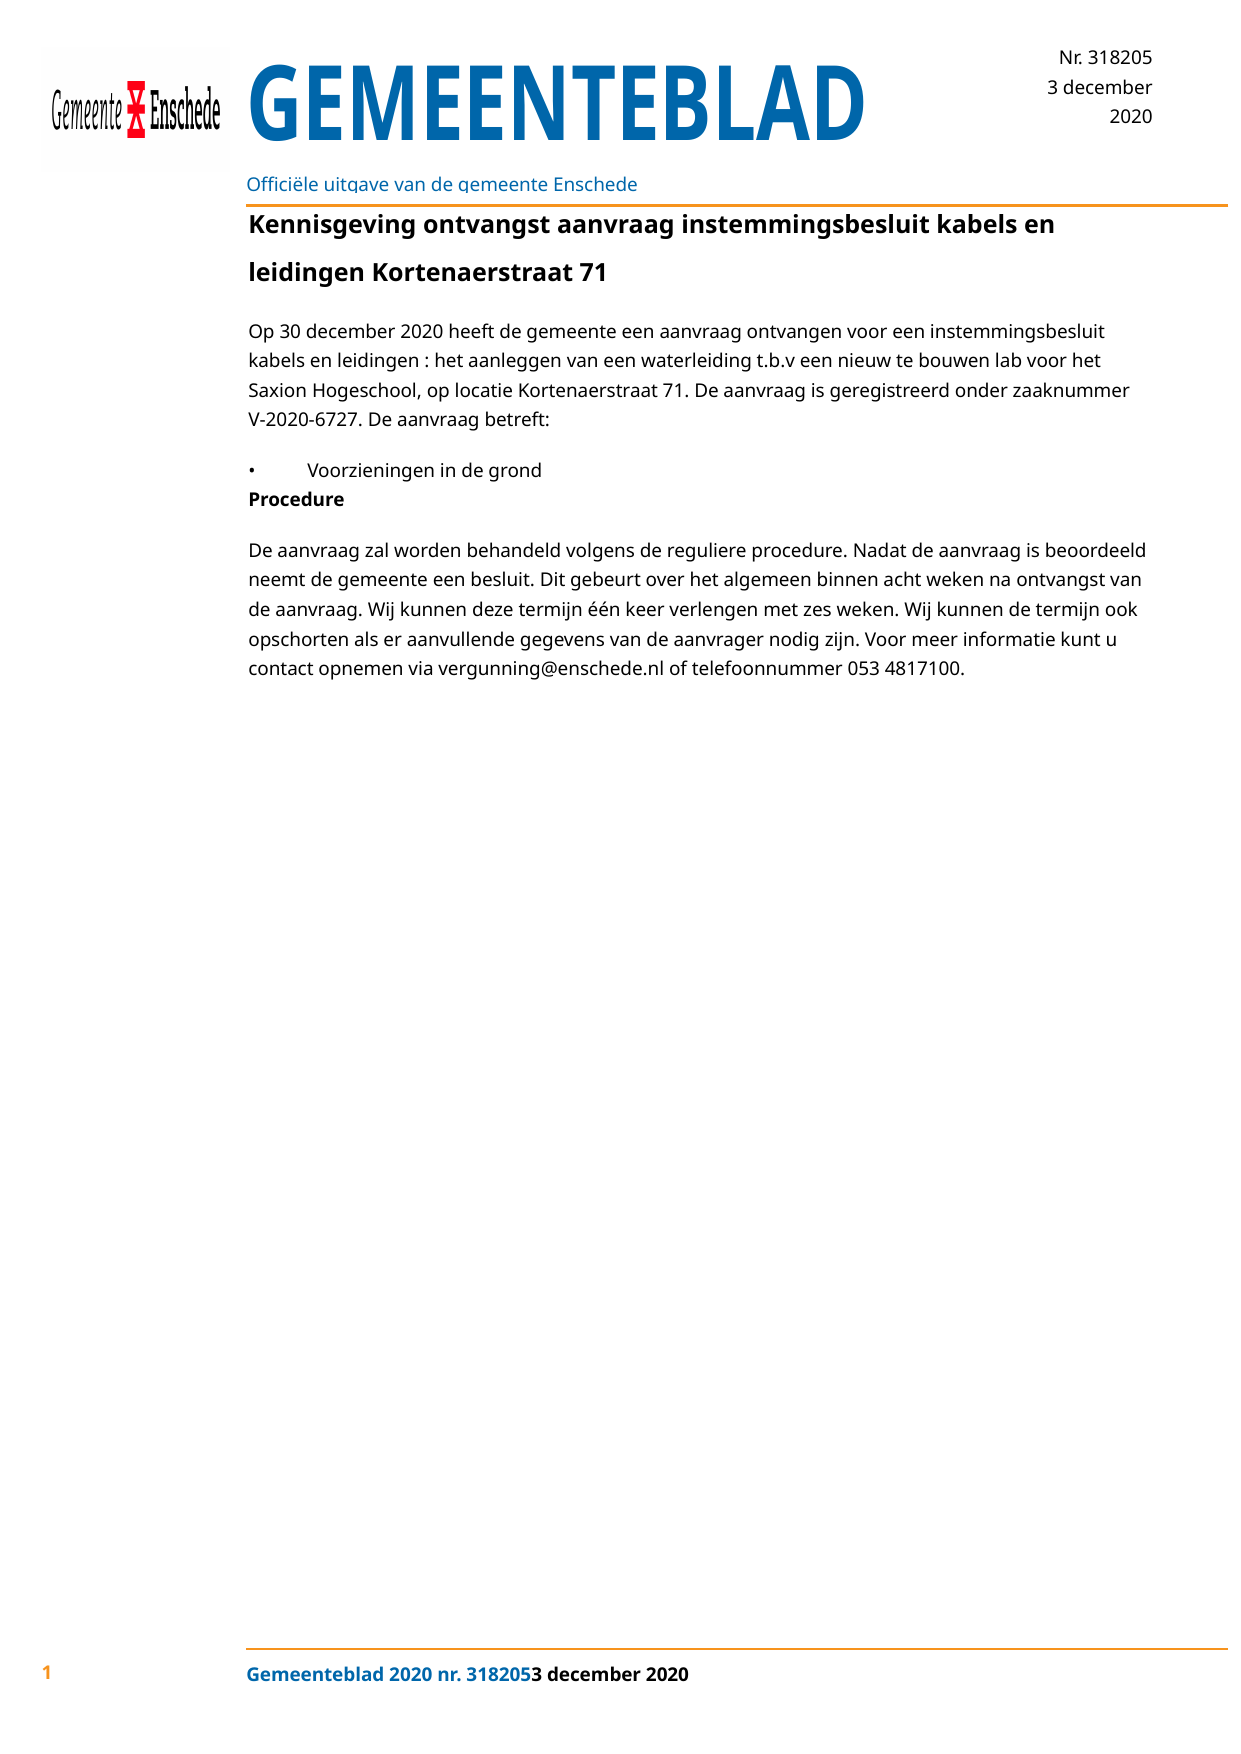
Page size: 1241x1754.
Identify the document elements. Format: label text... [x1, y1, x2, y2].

text Procedure [248, 487, 1152, 512]
picture [41, 47, 231, 172]
text De aanvraag zal worden behandeld volgens de reguliere procedure. Nadat de aanvraag is beoordeeld neemt de gemeente een besluit. Dit gebeurt over het algemeen binnen acht weken na ontvangst van de aanvraag. Wij kunnen deze termijn één keer verlengen met zes weken. Wij kunnen de termijn ook opschorten als er aanvullende gegevens van de aanvrager nodig zijn. Voor meer informatie kunt u contact opnemen via vergunning@enschede.nl of telefoonnummer 053 4817100. [248, 537, 1152, 681]
list Voorzieningen in de grond [248, 457, 1152, 483]
text Op 30 december 2020 heeft de gemeente een aanvraag ontvangen voor een instemmingsbesluit kabels en leidingen : het aanleggen van een waterleiding t.b.v een nieuw te bouwen lab voor het Saxion Hogeschool, op locatie Kortenaerstraat 71. De aanvraag is geregistreerd onder zaaknummer V-2020-6727. De aanvraag betreft: [248, 318, 1152, 432]
text Kennisgeving ontvangst aanvraag instemmingsbesluit kabels en leidingen Kortenaerstraat 71 [248, 207, 1152, 288]
